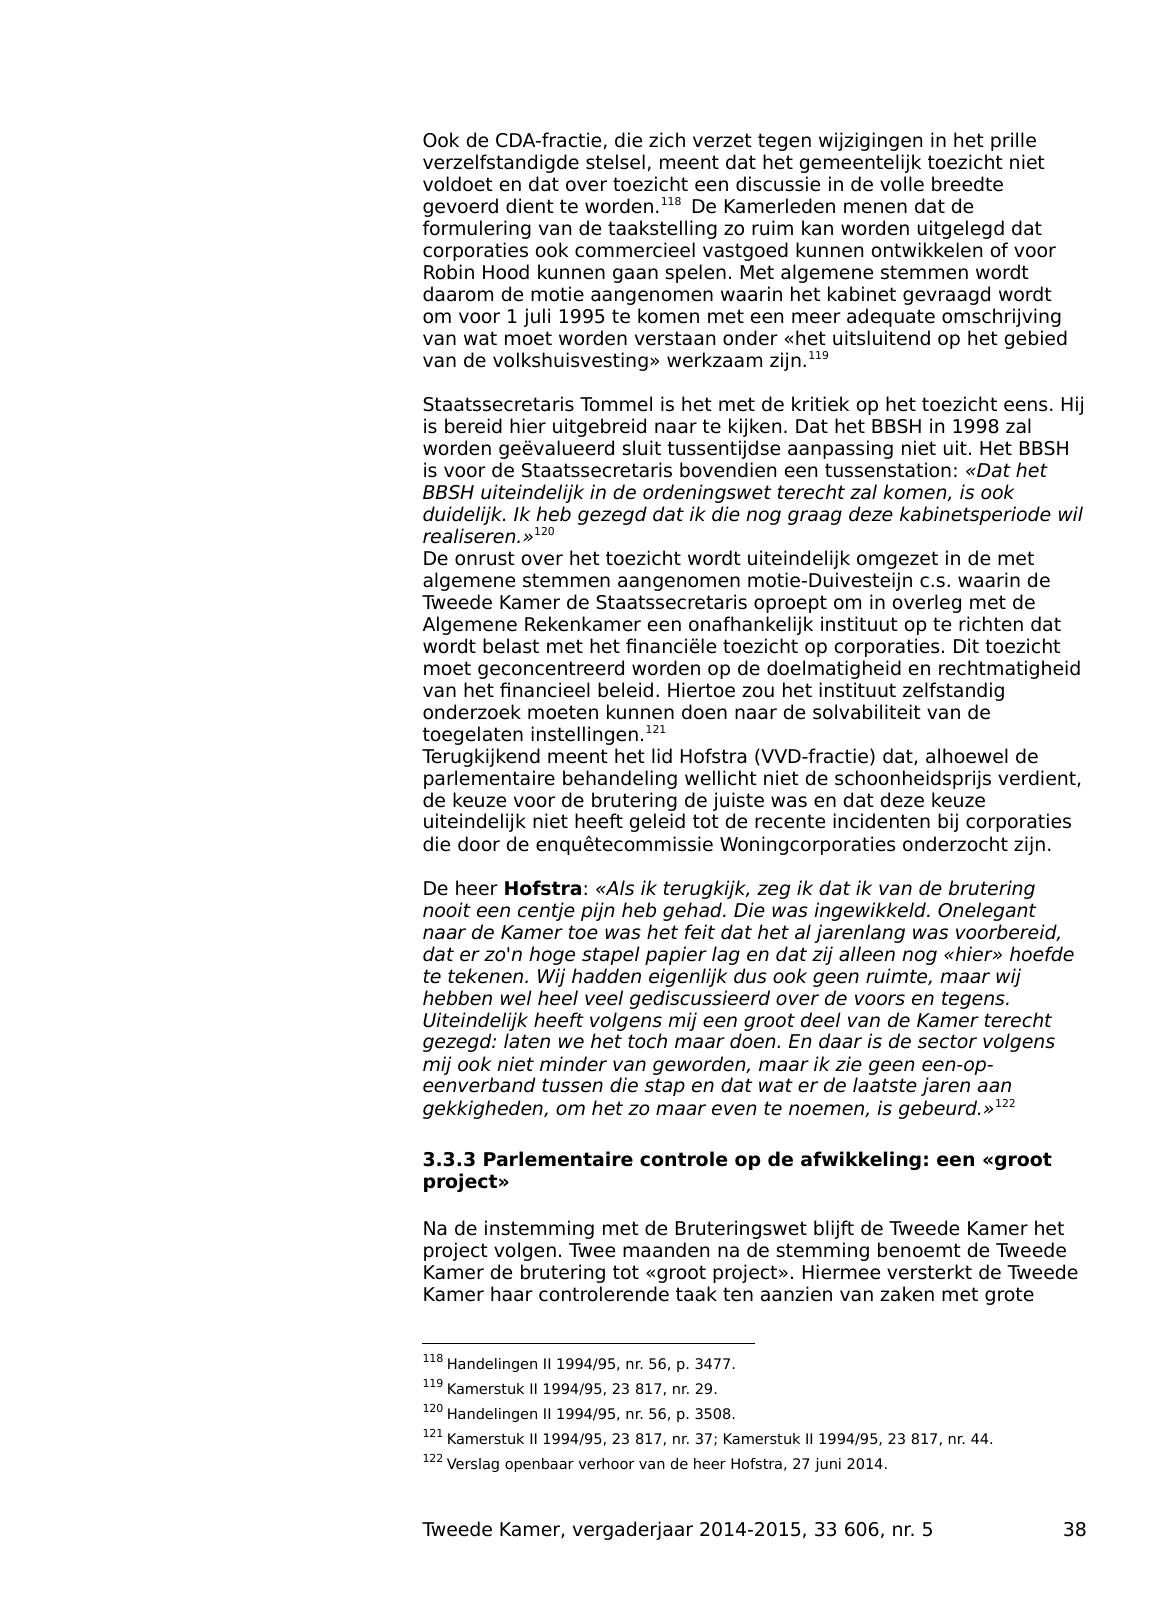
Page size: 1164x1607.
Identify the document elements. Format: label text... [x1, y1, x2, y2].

text Kamerstuk II 1994/95, 23 817, nr. 29. [422, 1377, 1087, 1399]
text Verslag openbaar verhoor van de heer Hofstra, 27 juni 2014. [422, 1452, 1087, 1474]
text De heer Hofstra: «Als ik terugkijk, zeg ik dat ik van de brutering nooit een centje pijn heb gehad. Die was ingewikkeld. Onelegant naar de Kamer toe was het feit dat het al jarenlang was voorbereid, dat er zo'n hoge stapel papier lag en dat zij alleen nog «hier» hoefde te tekenen. Wij hadden eigenlijk dus ook geen ruimte, maar wij hebben wel heel veel gediscussieerd over de voors en tegens. Uiteindelijk heeft volgens mij een groot deel van de Kamer terecht gezegd: laten we het toch maar doen. En daar is de sector volgens mij ook niet minder van geworden, maar ik zie geen een-op-eenverband tussen die stap en dat wat er de laatste jaren aan gekkigheden, om het zo maar even te noemen, is gebeurd.» [422, 878, 1087, 1119]
text Ook de CDA-fractie, die zich verzet tegen wijzigingen in het prille verzelfstandigde stelsel, meent dat het gemeentelijk toezicht niet voldoet en dat over toezicht een discussie in de volle breedte gevoerd dient te worden. De Kamerleden menen dat de formulering van de taakstelling zo ruim kan worden uitgelegd dat corporaties ook commercieel vastgoed kunnen ontwikkelen of voor Robin Hood kunnen gaan spelen. Met algemene stemmen wordt daarom de motie aangenomen waarin het kabinet gevraagd wordt om voor 1 juli 1995 te komen met een meer adequate omschrijving van wat moet worden verstaan onder «het uitsluitend op het gebied van de volkshuisvesting» werkzaam zijn. [422, 130, 1087, 372]
subtitle 3.3.3 Parlementaire controle op de afwikkeling: een «groot project» [422, 1149, 1087, 1193]
text Handelingen II 1994/95, nr. 56, p. 3508. [422, 1402, 1087, 1424]
text Terugkijkend meent het lid Hofstra (VVD-fractie) dat, alhoewel de parlementaire behandeling wellicht niet de schoonheidsprijs verdient, de keuze voor de brutering de juiste was en dat deze keuze uiteindelijk niet heeft geleid tot de recente incidenten bij corporaties die door de enquêtecommissie Woningcorporaties onderzocht zijn. [422, 746, 1087, 855]
text Na de instemming met de Bruteringswet blijft de Tweede Kamer het project volgen. Twee maanden na de stemming benoemt de Tweede Kamer de brutering tot «groot project». Hiermee versterkt de Tweede Kamer haar controlerende taak ten aanzien van zaken met grote [422, 1218, 1087, 1306]
text Handelingen II 1994/95, nr. 56, p. 3477. [422, 1352, 1087, 1374]
text De onrust over het toezicht wordt uiteindelijk omgezet in de met algemene stemmen aangenomen motie-Duivesteijn c.s. waarin de Tweede Kamer de Staatssecretaris oproept om in overleg met de Algemene Rekenkamer een onafhankelijk instituut op te richten dat wordt belast met het financiële toezicht op corporaties. Dit toezicht moet geconcentreerd worden op de doelmatigheid en rechtmatigheid van het financieel beleid. Hiertoe zou het instituut zelfstandig onderzoek moeten kunnen doen naar de solvabiliteit van de toegelaten instellingen. [422, 548, 1087, 746]
text Kamerstuk II 1994/95, 23 817, nr. 37; Kamerstuk II 1994/95, 23 817, nr. 44. [422, 1427, 1087, 1449]
text Staatssecretaris Tommel is het met de kritiek op het toezicht eens. Hij is bereid hier uitgebreid naar te kijken. Dat het BBSH in 1998 zal worden geëvalueerd sluit tussentijdse aanpassing niet uit. Het BBSH is voor de Staatssecretaris bovendien een tussenstation: «Dat het BBSH uiteindelijk in de ordeningswet terecht zal komen, is ook duidelijk. Ik heb gezegd dat ik die nog graag deze kabinetsperiode wil realiseren.» [422, 394, 1087, 548]
